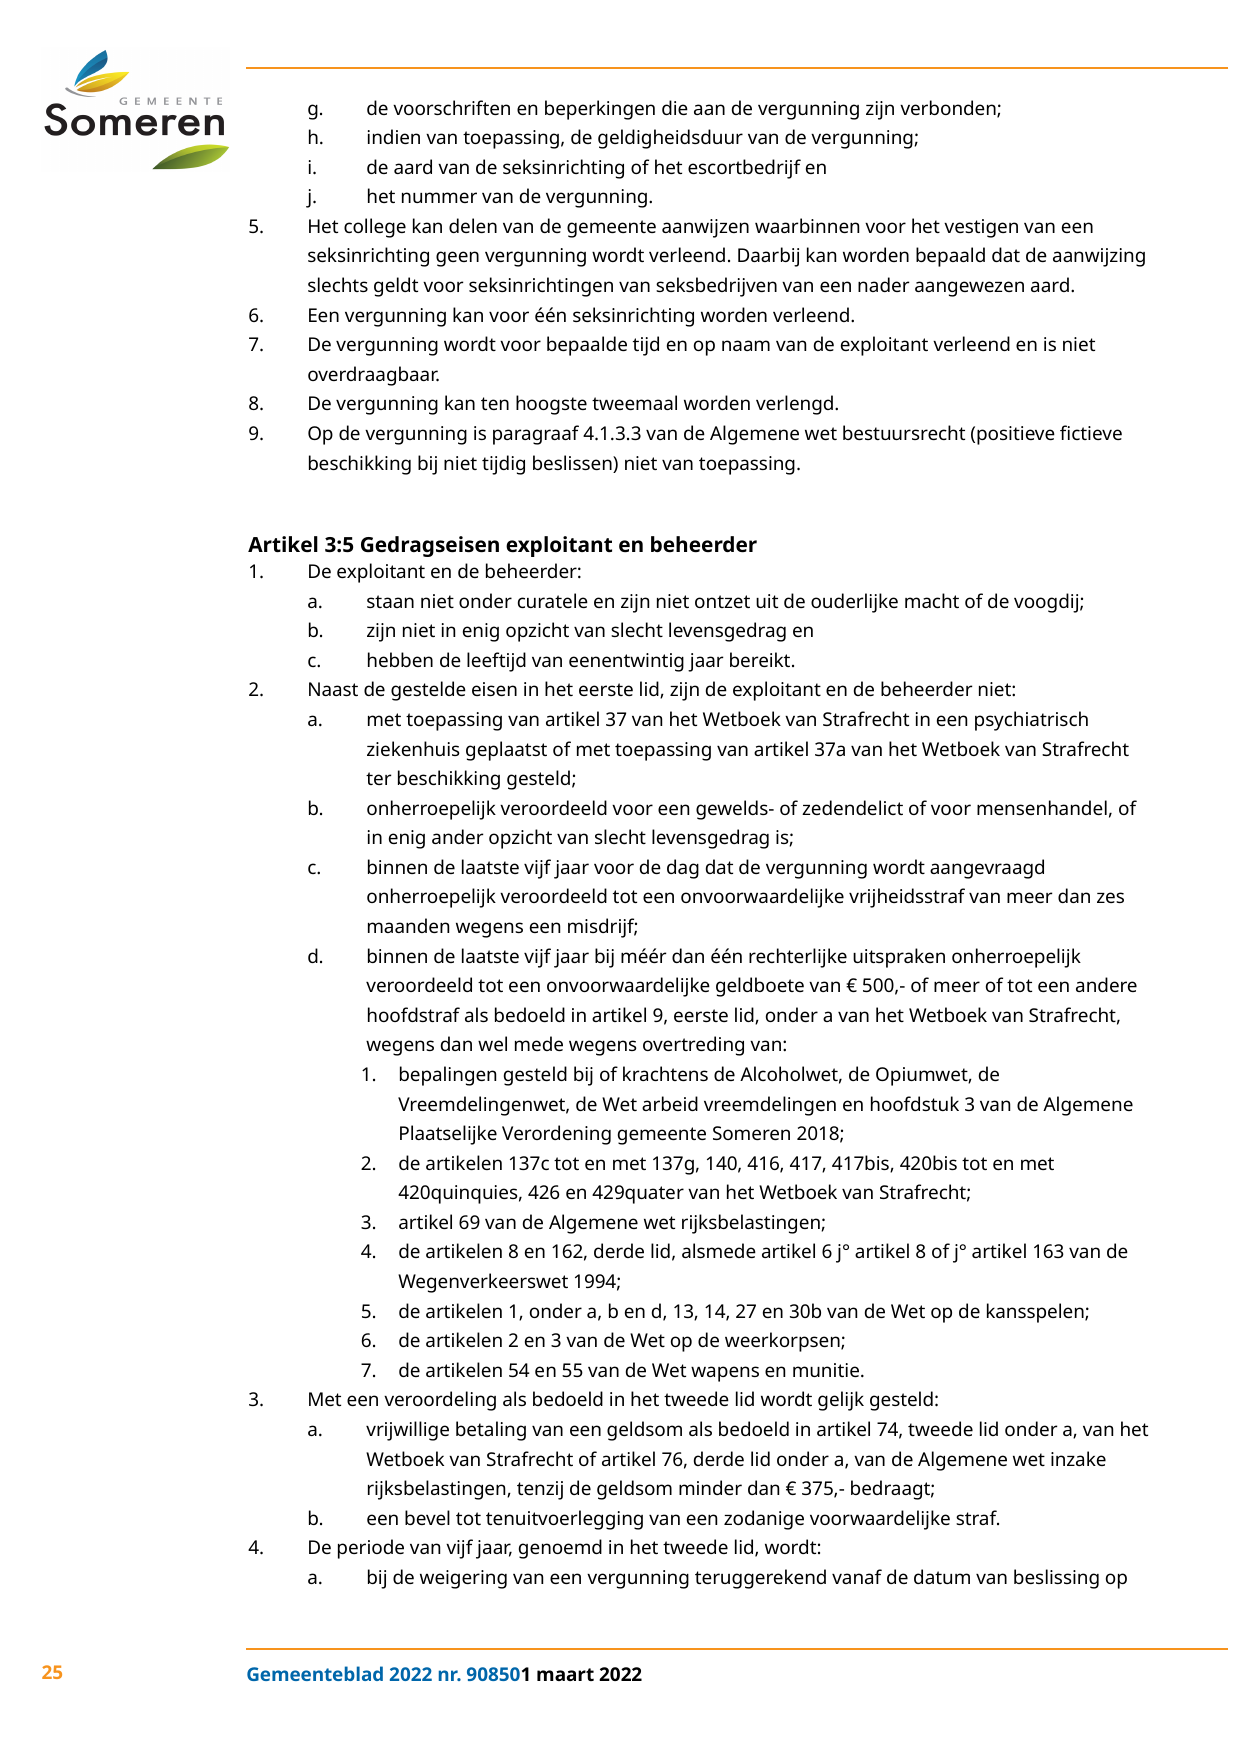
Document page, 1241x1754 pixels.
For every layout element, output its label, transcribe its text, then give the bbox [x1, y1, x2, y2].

list bij de weigering van een vergunning teruggerekend vanaf de datum van beslissing op [307, 1564, 1152, 1590]
list De periode van vijf jaar, genoemd in het tweede lid, wordt: [248, 1534, 1152, 1560]
list de artikelen 1, onder a, b en d, 13, 14, 27 en 30b van de Wet op de kansspelen; [361, 1298, 1152, 1323]
list de artikelen 2 en 3 van de Wet op de weerkorpsen; [361, 1327, 1152, 1353]
list de artikelen 137c tot en met 137g, 140, 416, 417, 417bis, 420bis tot en met 420quinquies, 426 en 429quater van het Wetboek van Strafrecht; [361, 1150, 1152, 1205]
list een bevel tot tenuitvoerlegging van een zodanige voorwaardelijke straf. [307, 1505, 1152, 1531]
list staan niet onder curatele en zijn niet ontzet uit de ouderlijke macht of de voogdij; [307, 588, 1152, 613]
text Artikel 3:5 Gedragseisen exploitant en beheerder [248, 530, 1152, 558]
list indien van toepassing, de geldigheidsduur van de vergunning; [307, 124, 1152, 150]
list De vergunning kan ten hoogste tweemaal worden verlengd. [248, 391, 1152, 416]
picture [41, 47, 231, 172]
list Naast de gestelde eisen in het eerste lid, zijn de exploitant en de beheerder niet: [248, 677, 1152, 702]
list De vergunning wordt voor bepaalde tijd en op naam van de exploitant verleend en is niet overdraagbaar. [248, 331, 1152, 387]
list zijn niet in enig opzicht van slecht levensgedrag en [307, 617, 1152, 643]
list Het college kan delen van de gemeente aanwijzen waarbinnen voor het vestigen van een seksinrichting geen vergunning wordt verleend. Daarbij kan worden bepaald dat de aanwijzing slechts geldt voor seksinrichtingen van seksbedrijven van een nader aangewezen aard. [248, 213, 1152, 298]
list bepalingen gesteld bij of krachtens de Alcoholwet, de Opiumwet, de Vreemdelingenwet, de Wet arbeid vreemdelingen en hoofdstuk 3 van de Algemene Plaatselijke Verordening gemeente Someren 2018; [361, 1061, 1152, 1146]
list Met een veroordeling als bedoeld in het tweede lid wordt gelijk gesteld: [248, 1387, 1152, 1412]
list binnen de laatste vijf jaar bij méér dan één rechterlijke uitspraken onherroepelijk veroordeeld tot een onvoorwaardelijke geldboete van € 500,- of meer of tot een andere hoofdstraf als bedoeld in artikel 9, eerste lid, onder a van het Wetboek van Strafrecht, wegens dan wel mede wegens overtreding van: [307, 943, 1152, 1057]
list hebben de leeftijd van eenentwintig jaar bereikt. [307, 647, 1152, 673]
list binnen de laatste vijf jaar voor de dag dat de vergunning wordt aangevraagd onherroepelijk veroordeeld tot een onvoorwaardelijke vrijheidsstraf van meer dan zes maanden wegens een misdrijf; [307, 854, 1152, 939]
list De exploitant en de beheerder: [248, 558, 1152, 584]
list Een vergunning kan voor één seksinrichting worden verleend. [248, 302, 1152, 328]
list de artikelen 8 en 162, derde lid, alsmede artikel 6 j° artikel 8 of j° artikel 163 van de Wegenverkeerswet 1994; [361, 1239, 1152, 1294]
list met toepassing van artikel 37 van het Wetboek van Strafrecht in een psychiatrisch ziekenhuis geplaatst of met toepassing van artikel 37a van het Wetboek van Strafrecht ter beschikking gesteld; [307, 706, 1152, 791]
list de aard van de seksinrichting of het escortbedrijf en [307, 154, 1152, 180]
list Op de vergunning is paragraaf 4.1.3.3 van de Algemene wet bestuursrecht (positieve fictieve beschikking bij niet tijdig beslissen) niet van toepassing. [248, 420, 1152, 476]
list het nummer van de vergunning. [307, 183, 1152, 209]
list de voorschriften en beperkingen die aan de vergunning zijn verbonden; [307, 95, 1152, 121]
list onherroepelijk veroordeeld voor een gewelds- of zedendelict of voor mensenhandel, of in enig ander opzicht van slecht levensgedrag is; [307, 795, 1152, 850]
list de artikelen 54 en 55 van de Wet wapens en munitie. [361, 1357, 1152, 1383]
list vrijwillige betaling van een geldsom als bedoeld in artikel 74, tweede lid onder a, van het Wetboek van Strafrecht of artikel 76, derde lid onder a, van de Algemene wet inzake rijksbelastingen, tenzij de geldsom minder dan € 375,- bedraagt; [307, 1416, 1152, 1501]
list artikel 69 van de Algemene wet rijksbelastingen; [361, 1209, 1152, 1235]
